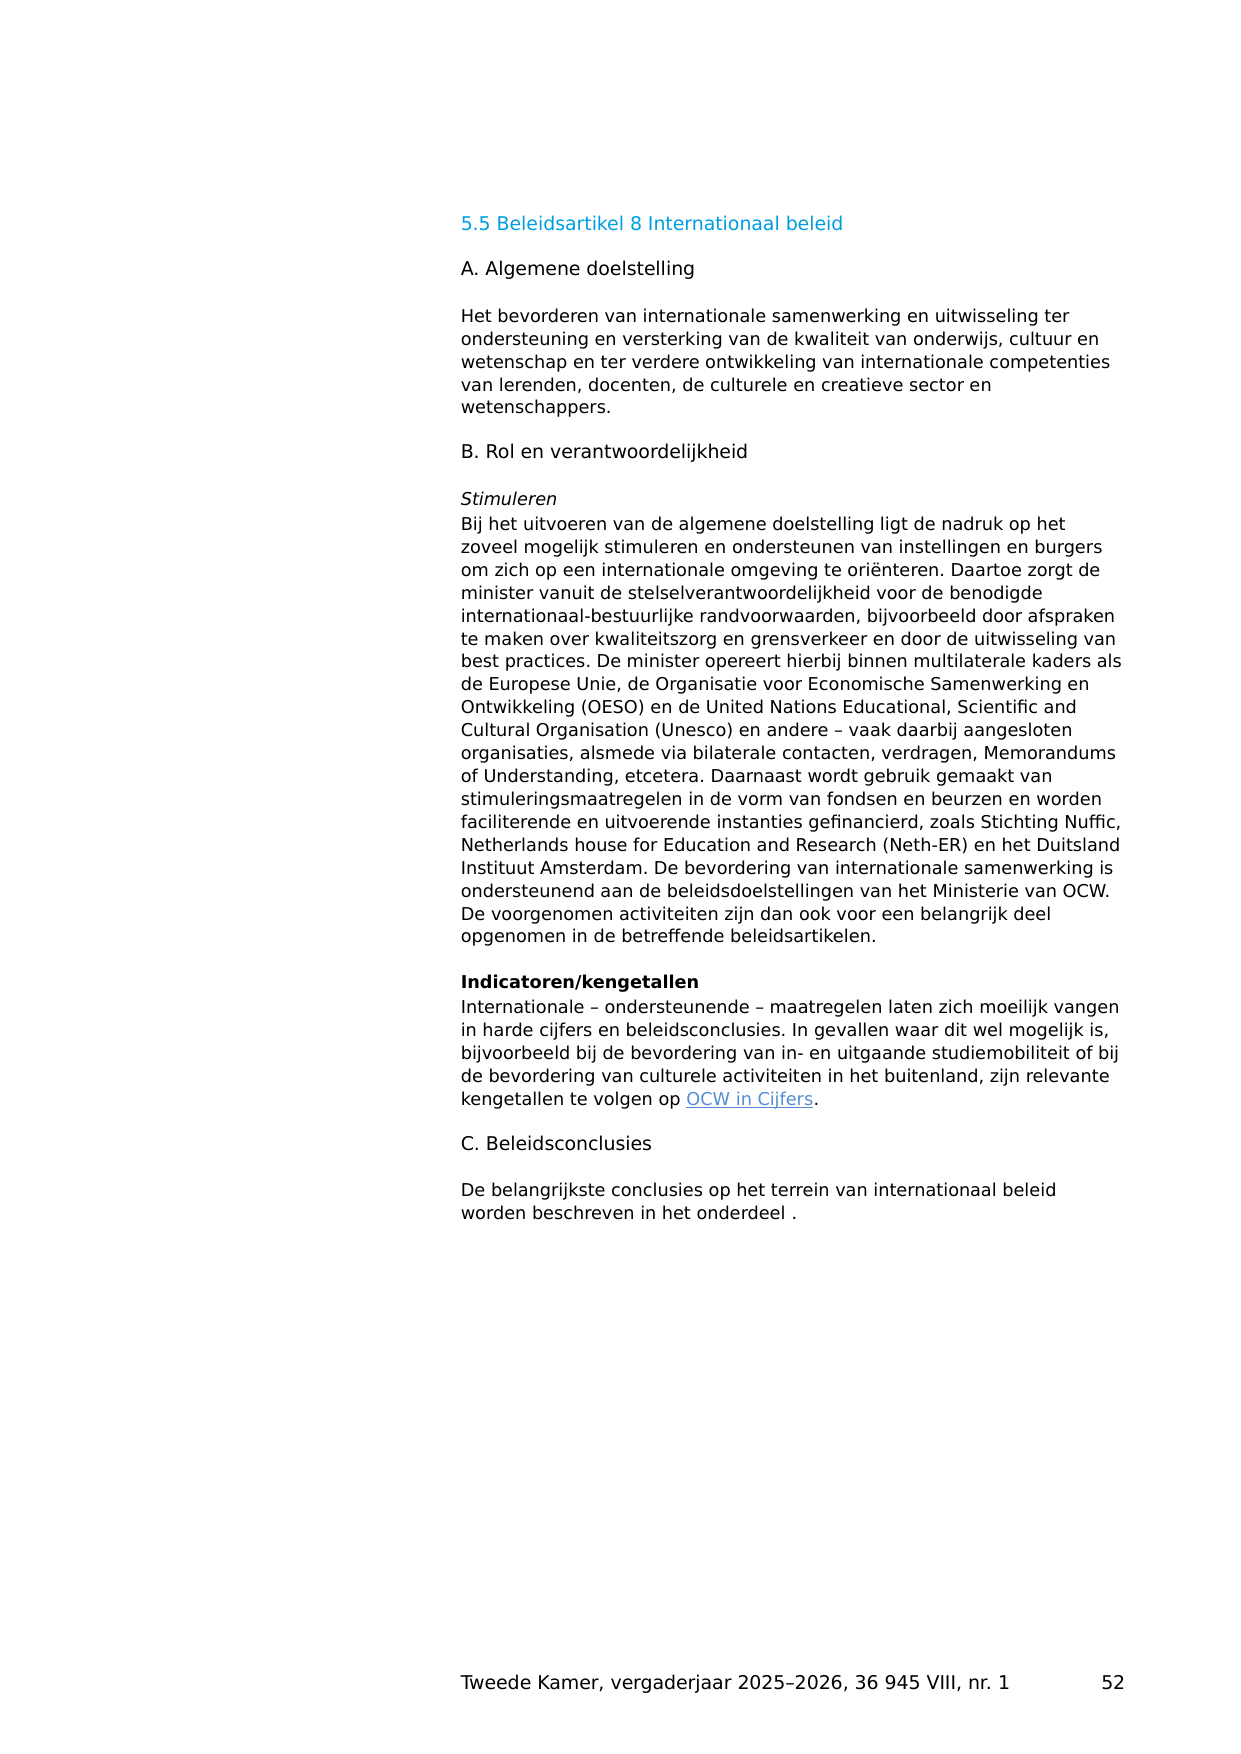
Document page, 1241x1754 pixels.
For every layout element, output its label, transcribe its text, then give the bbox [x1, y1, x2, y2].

text Stimuleren [461, 487, 1125, 510]
text Het bevorderen van internationale samenwerking en uitwisseling ter ondersteuning en versterking van de kwaliteit van onderwijs, cultuur en wetenschap en ter verdere ontwikkeling van internationale competenties van lerenden, docenten, de culturele en creatieve sector en wetenschappers. [461, 304, 1125, 418]
text Bij het uitvoeren van de algemene doelstelling ligt de nadruk op het zoveel mogelijk stimuleren en ondersteunen van instellingen en burgers om zich op een internationale omgeving te oriënteren. Daartoe zorgt de minister vanuit de stelselverantwoordelijkheid voor de benodigde internationaal-bestuurlijke randvoorwaarden, bijvoorbeeld door afspraken te maken over kwaliteitszorg en grensverkeer en door de uitwisseling van best practices. De minister opereert hierbij binnen multilaterale kaders als de Europese Unie, de Organisatie voor Economische Samenwerking en Ontwikkeling (OESO) en de United Nations Educational, Scientific and Cultural Organisation (Unesco) en andere – vaak daarbij aangesloten organisaties, alsmede via bilaterale contacten, verdragen, Memorandums of Understanding, etcetera. Daarnaast wordt gebruik gemaakt van stimuleringsmaatregelen in de vorm van fondsen en beurzen en worden faciliterende en uitvoerende instanties gefinancierd, zoals Stichting Nuffic, Netherlands house for Education and Research (Neth-ER) en het Duitsland Instituut Amsterdam. De bevordering van internationale samenwerking is ondersteunend aan de beleidsdoelstellingen van het Ministerie van OCW. De voorgenomen activiteiten zijn dan ook voor een belangrijk deel opgenomen in de betreffende beleidsartikelen. [461, 512, 1125, 947]
title C. Beleidsconclusies [461, 1133, 1125, 1155]
title 5.5 Beleidsartikel 8 Internationaal beleid [461, 213, 1125, 235]
title B. Rol en verantwoordelijkheid [461, 441, 1125, 463]
text Internationale – ondersteunende – maatregelen laten zich moeilijk vangen in harde cijfers en beleidsconclusies. In gevallen waar dit wel mogelijk is, bijvoorbeeld bij de bevordering van in- en uitgaande studiemobiliteit of bij de bevordering van culturele activiteiten in het buitenland, zijn relevante kengetallen te volgen op OCW in Cijfers. [461, 995, 1125, 1110]
text De belangrijkste conclusies op het terrein van internationaal beleid worden beschreven in het onderdeel . [461, 1178, 1125, 1224]
text Indicatoren/kengetallen [461, 970, 1125, 993]
title A. Algemene doelstelling [461, 258, 1125, 280]
